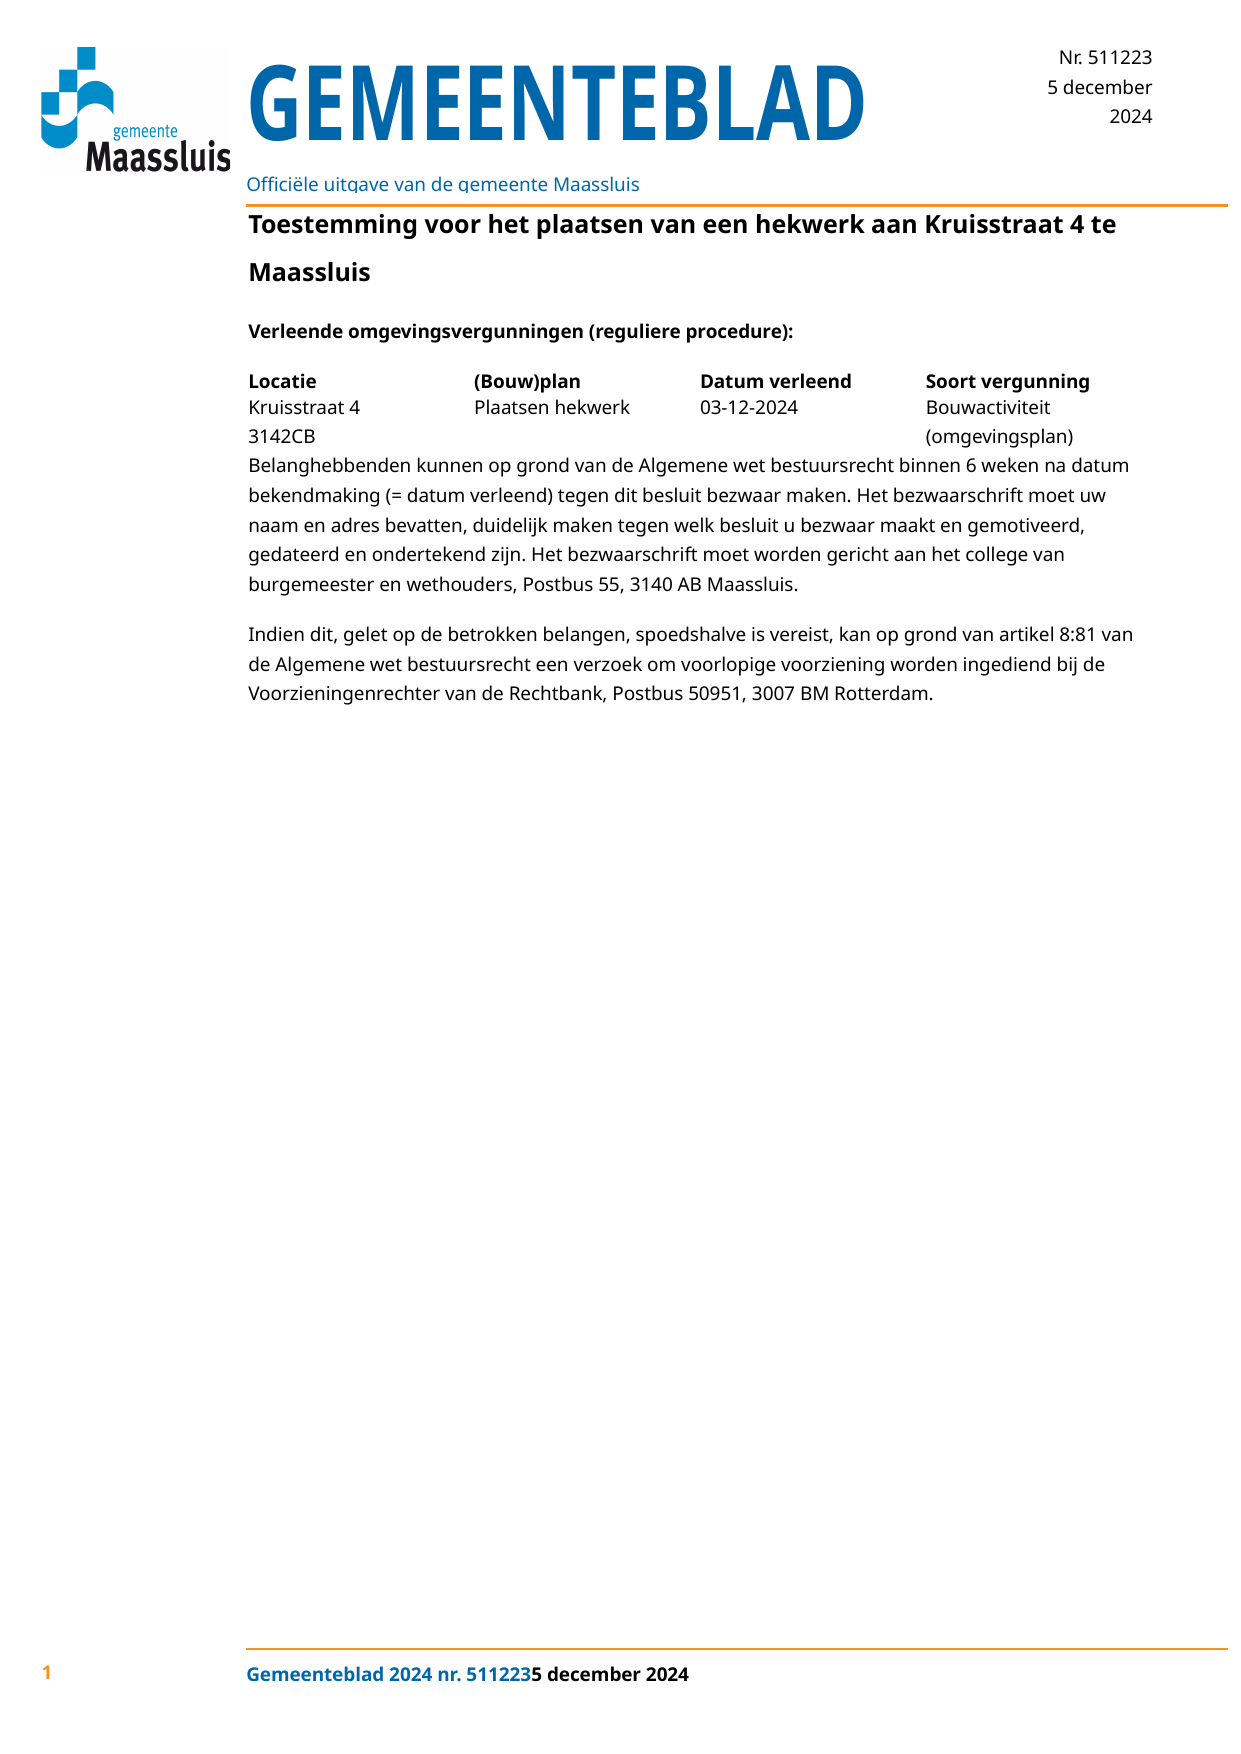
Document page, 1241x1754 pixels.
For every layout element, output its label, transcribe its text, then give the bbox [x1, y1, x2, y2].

table_cell Plaatsen hekwerk [474, 394, 700, 449]
text Indien dit, gelet op de betrokken belangen, spoedshalve is vereist, kan op grond van artikel 8:81 van de Algemene wet bestuursrecht een verzoek om voorlopige voorziening worden ingediend bij de Voorzieningenrechter van de Rechtbank, Postbus 50951, 3007 BM Rotterdam. [248, 621, 1152, 706]
table_header (Bouw)plan [474, 369, 700, 394]
table_header Soort vergunning [926, 369, 1152, 394]
table_cell Bouwactiviteit (omgevingsplan) [926, 394, 1152, 449]
table_cell Kruisstraat 4 3142CB [248, 394, 474, 449]
picture [41, 47, 77, 92]
text Verleende omgevingsvergunningen (reguliere procedure): [248, 318, 1152, 344]
text Toestemming voor het plaatsen van een hekwerk aan Kruisstraat 4 te Maassluis [248, 207, 1152, 288]
table_header Locatie [248, 369, 474, 394]
text Belanghebbenden kunnen op grond van de Algemene wet bestuursrecht binnen 6 weken na datum bekendmaking (= datum verleend) tegen dit besluit bezwaar maken. Het bezwaarschrift moet uw naam en adres bevatten, duidelijk maken tegen welk besluit u bezwaar maakt en gemotiveerd, gedateerd en ondertekend zijn. Het bezwaarschrift moet worden gericht aan het college van burgemeester en wethouders, Postbus 55, 3140 AB Maassluis. [248, 453, 1152, 597]
picture [41, 47, 231, 172]
table_cell 03-12-2024 [700, 394, 926, 449]
table_header Datum verleend [700, 369, 926, 394]
